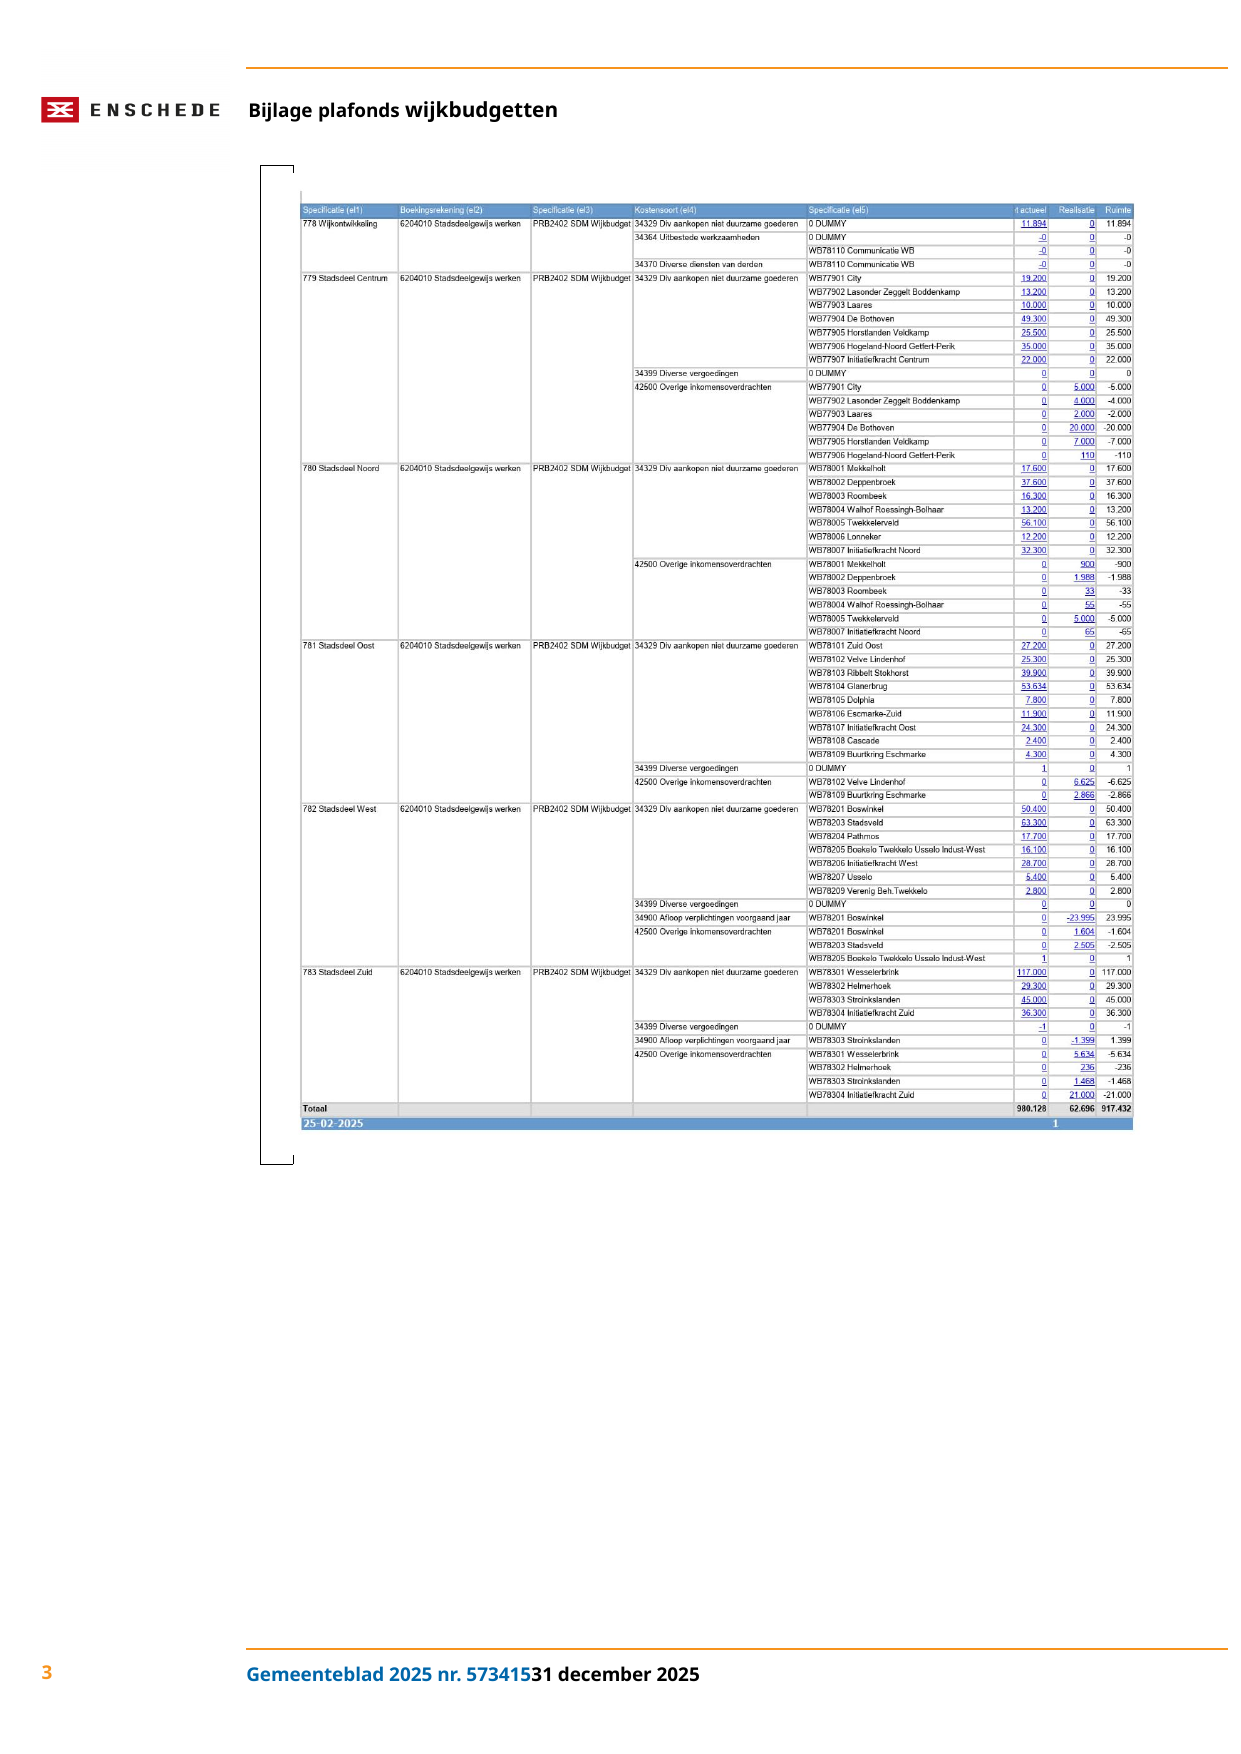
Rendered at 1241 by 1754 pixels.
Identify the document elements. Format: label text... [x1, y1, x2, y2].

text Bijlage plafonds wijkbudgetten [248, 95, 1152, 123]
picture [268, 173, 1173, 1155]
picture [41, 47, 231, 172]
